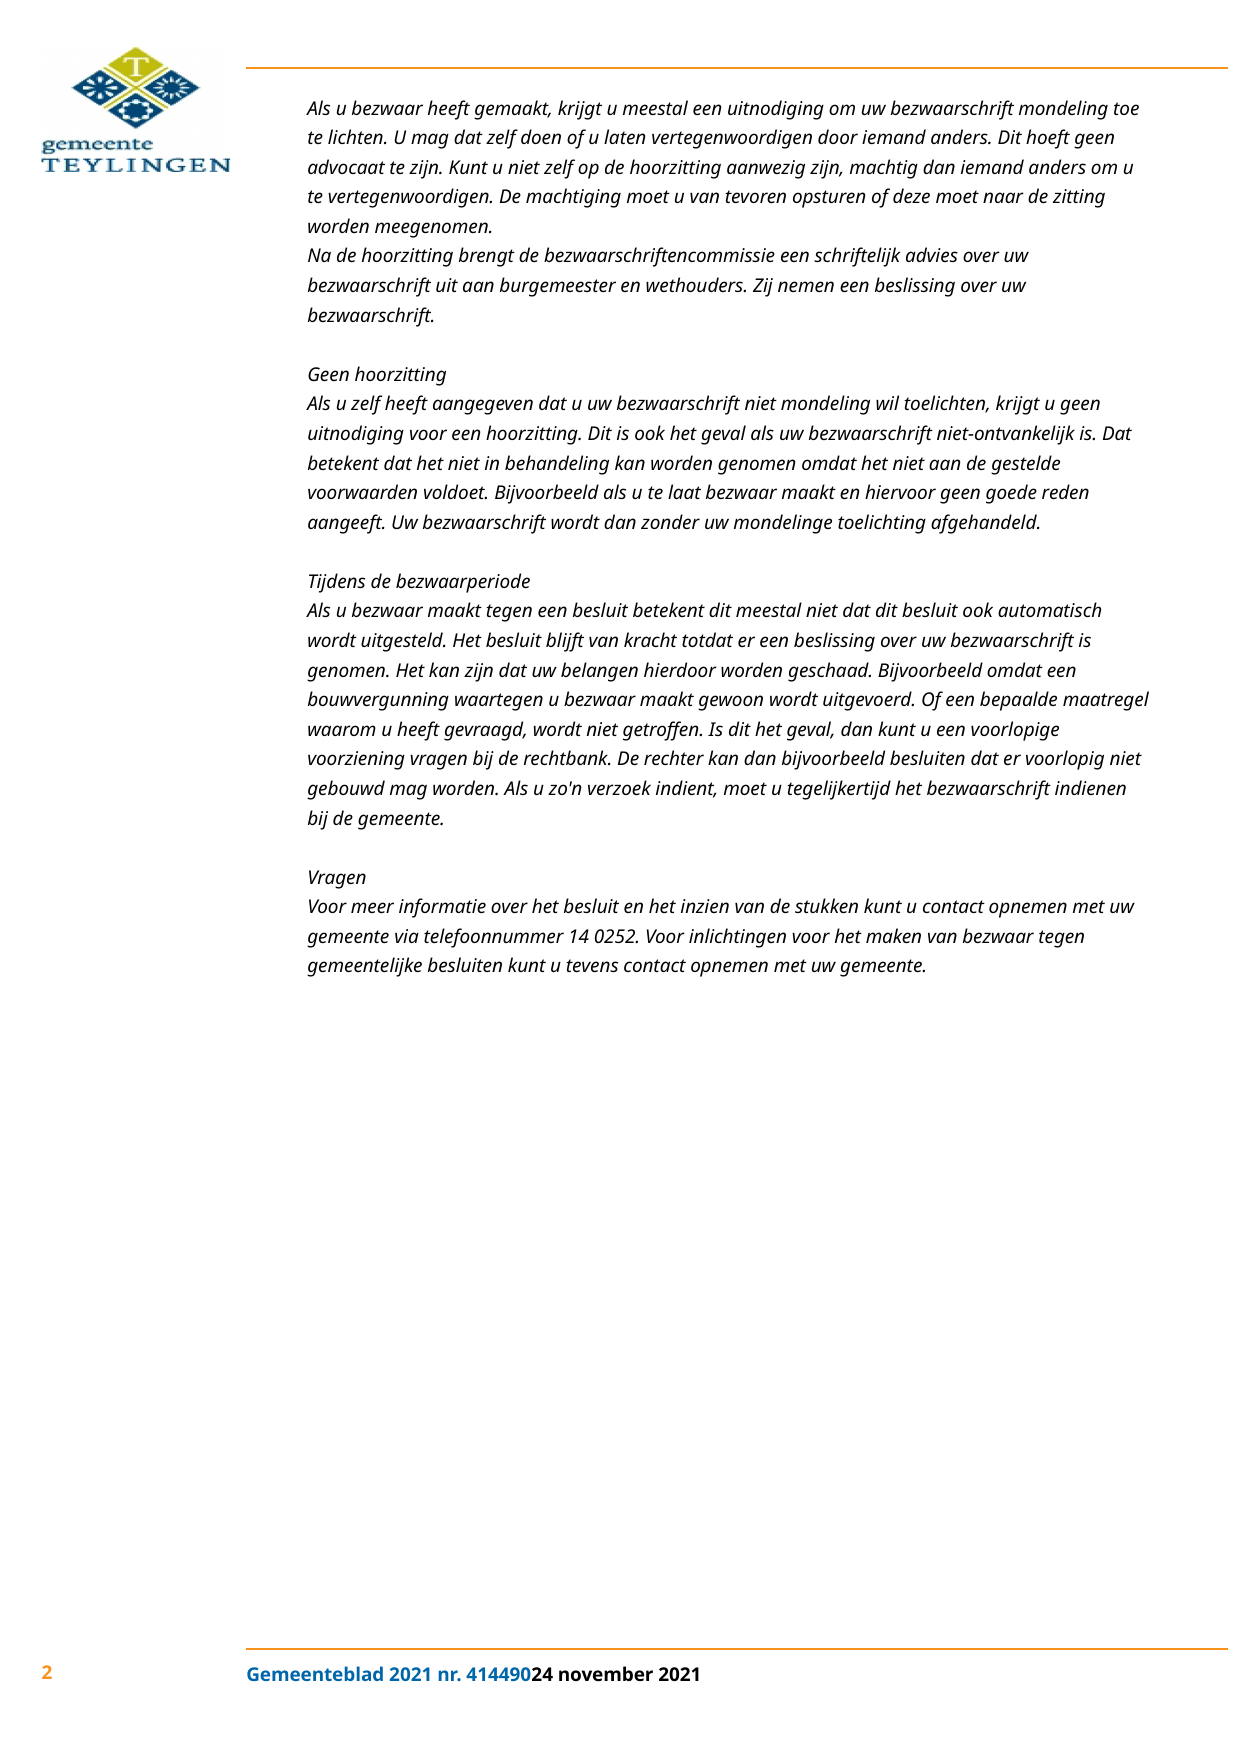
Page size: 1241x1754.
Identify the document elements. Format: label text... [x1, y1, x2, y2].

list Voor meer informatie over het besluit en het inzien van de stukken kunt u contact opnemen met uw gemeente via telefoonnummer 14 0252. Voor inlichtingen voor het maken van bezwaar tegen gemeentelijke besluiten kunt u tevens contact opnemen met uw gemeente. [248, 893, 1152, 978]
picture [41, 47, 231, 172]
list Als u zelf heeft aangegeven dat u uw bezwaarschrift niet mondeling wil toelichten, krijgt u geen uitnodiging voor een hoorzitting. Dit is ook het geval als uw bezwaarschrift niet-ontvankelijk is. Dat betekent dat het niet in behandeling kan worden genomen omdat het niet aan de gestelde voorwaarden voldoet. Bijvoorbeeld als u te laat bezwaar maakt en hiervoor geen goede reden aangeeft. Uw bezwaarschrift wordt dan zonder uw mondelinge toelichting afgehandeld. [248, 391, 1152, 535]
list Als u bezwaar heeft gemaakt, krijgt u meestal een uitnodiging om uw bezwaarschrift mondeling toe te lichten. U mag dat zelf doen of u laten vertegenwoordigen door iemand anders. Dit hoeft geen advocaat te zijn. Kunt u niet zelf op de hoorzitting aanwezig zijn, machtig dan iemand anders om u te vertegenwoordigen. De machtiging moet u van tevoren opsturen of deze moet naar de zitting worden meegenomen. [248, 95, 1152, 239]
list Vragen [248, 864, 1152, 890]
list Geen hoorzitting [248, 361, 1152, 387]
list Tijdens de bezwaarperiode [248, 568, 1152, 594]
list Na de hoorzitting brengt de bezwaarschriftencommissie een schriftelijk advies over uw bezwaarschrift uit aan burgemeester en wethouders. Zij nemen een beslissing over uw bezwaarschrift. [248, 243, 1152, 328]
list Als u bezwaar maakt tegen een besluit betekent dit meestal niet dat dit besluit ook automatisch wordt uitgesteld. Het besluit blijft van kracht totdat er een beslissing over uw bezwaarschrift is genomen. Het kan zijn dat uw belangen hierdoor worden geschaad. Bijvoorbeeld omdat een bouwvergunning waartegen u bezwaar maakt gewoon wordt uitgevoerd. Of een bepaalde maatregel waarom u heeft gevraagd, wordt niet getroffen. Is dit het geval, dan kunt u een voorlopige voorziening vragen bij de rechtbank. De rechter kan dan bijvoorbeeld besluiten dat er voorlopig niet gebouwd mag worden. Als u zo'n verzoek indient, moet u tegelijkertijd het bezwaarschrift indienen bij de gemeente. [248, 598, 1152, 831]
